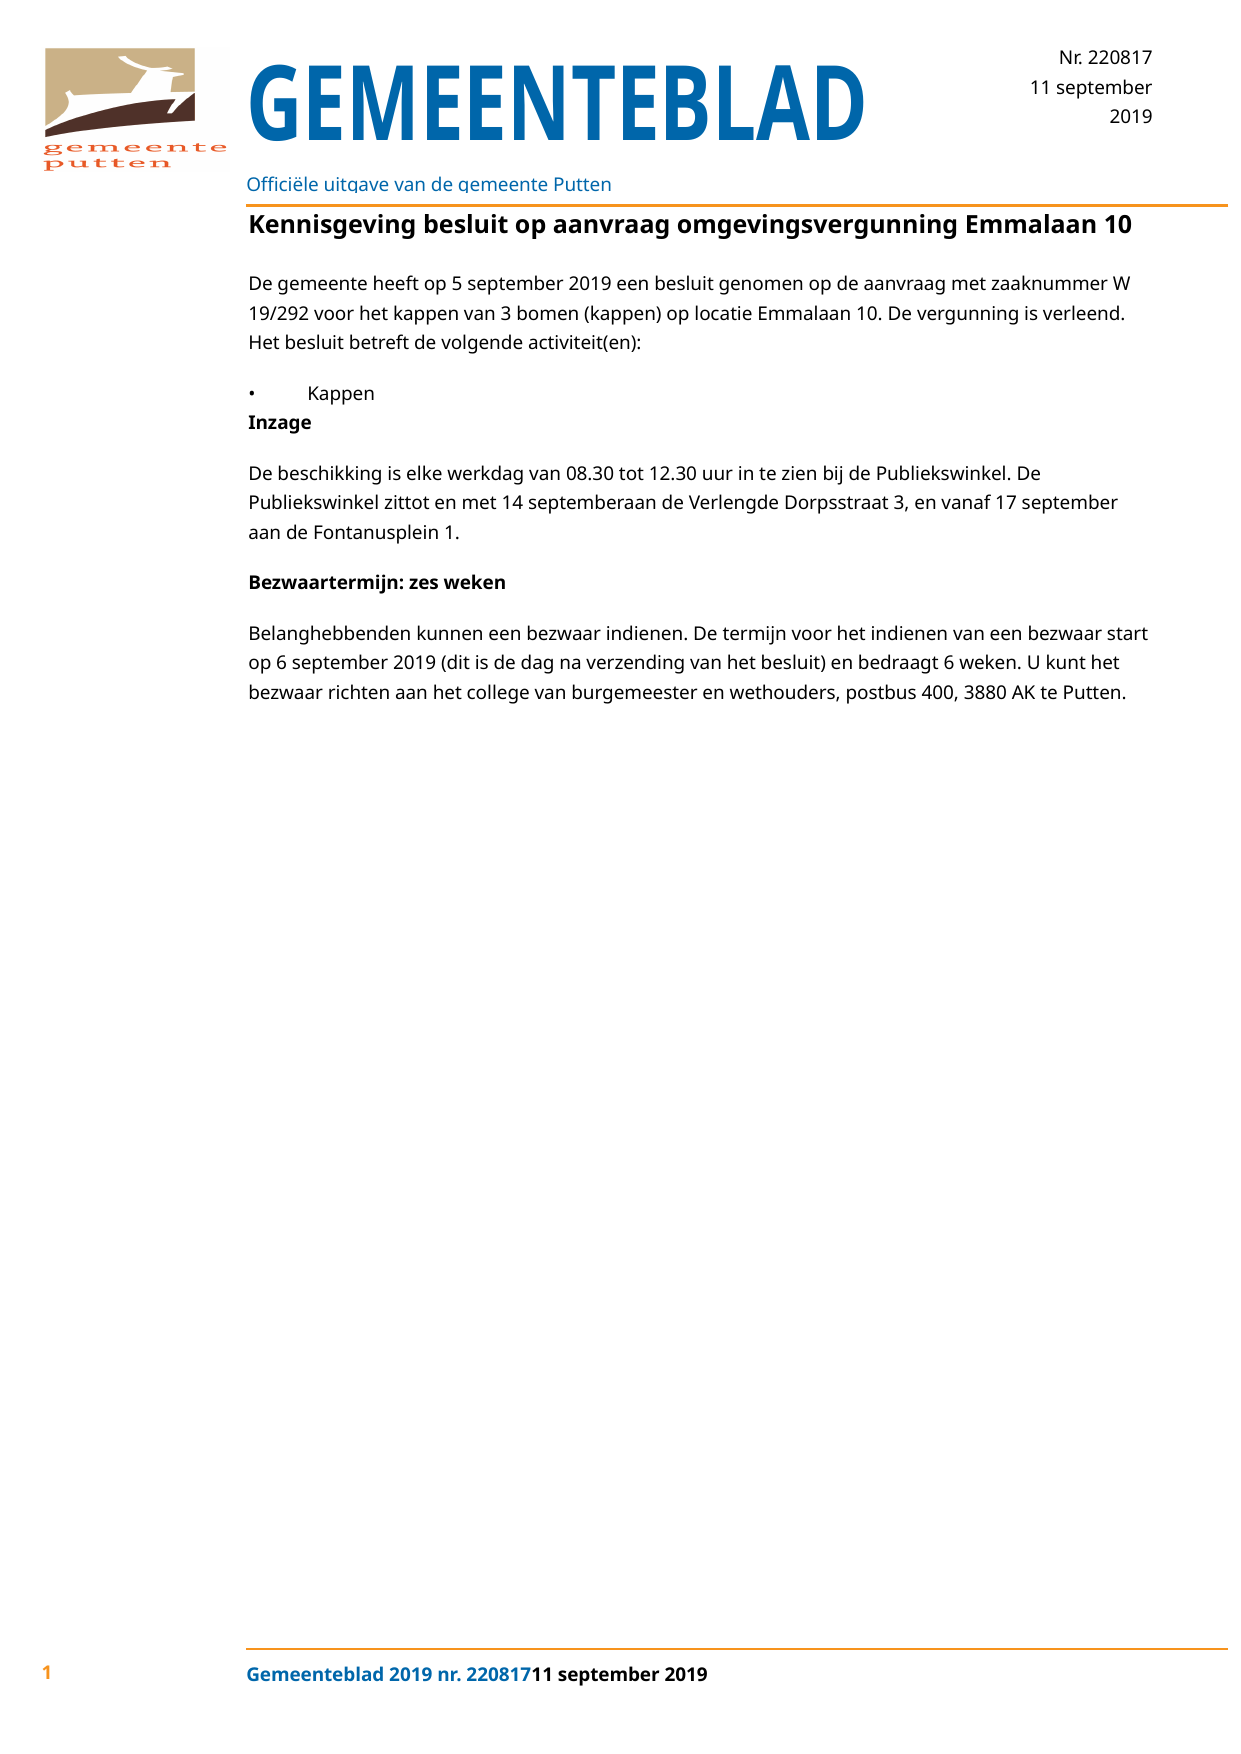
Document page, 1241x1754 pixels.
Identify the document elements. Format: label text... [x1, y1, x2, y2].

text Inzage [248, 409, 1152, 435]
text De beschikking is elke werkdag van 08.30 tot 12.30 uur in te zien bij de Publiekswinkel. De Publiekswinkel zittot en met 14 septemberaan de Verlengde Dorpsstraat 3, en vanaf 17 september aan de Fontanusplein 1. [248, 460, 1152, 545]
picture [41, 47, 231, 172]
text De gemeente heeft op 5 september 2019 een besluit genomen op de aanvraag met zaaknummer W 19/292 voor het kappen van 3 bomen (kappen) op locatie Emmalaan 10. De vergunning is verleend. Het besluit betreft de volgende activiteit(en): [248, 270, 1152, 355]
text Kennisgeving besluit op aanvraag omgevingsvergunning Emmalaan 10 [248, 207, 1152, 241]
text Belanghebbenden kunnen een bezwaar indienen. De termijn voor het indienen van een bezwaar start op 6 september 2019 (dit is de dag na verzending van het besluit) en bedraagt 6 weken. U kunt het bezwaar richten aan het college van burgemeester en wethouders, postbus 400, 3880 AK te Putten. [248, 620, 1152, 705]
list Kappen [248, 380, 1152, 406]
text Bezwaartermijn: zes weken [248, 569, 1152, 595]
